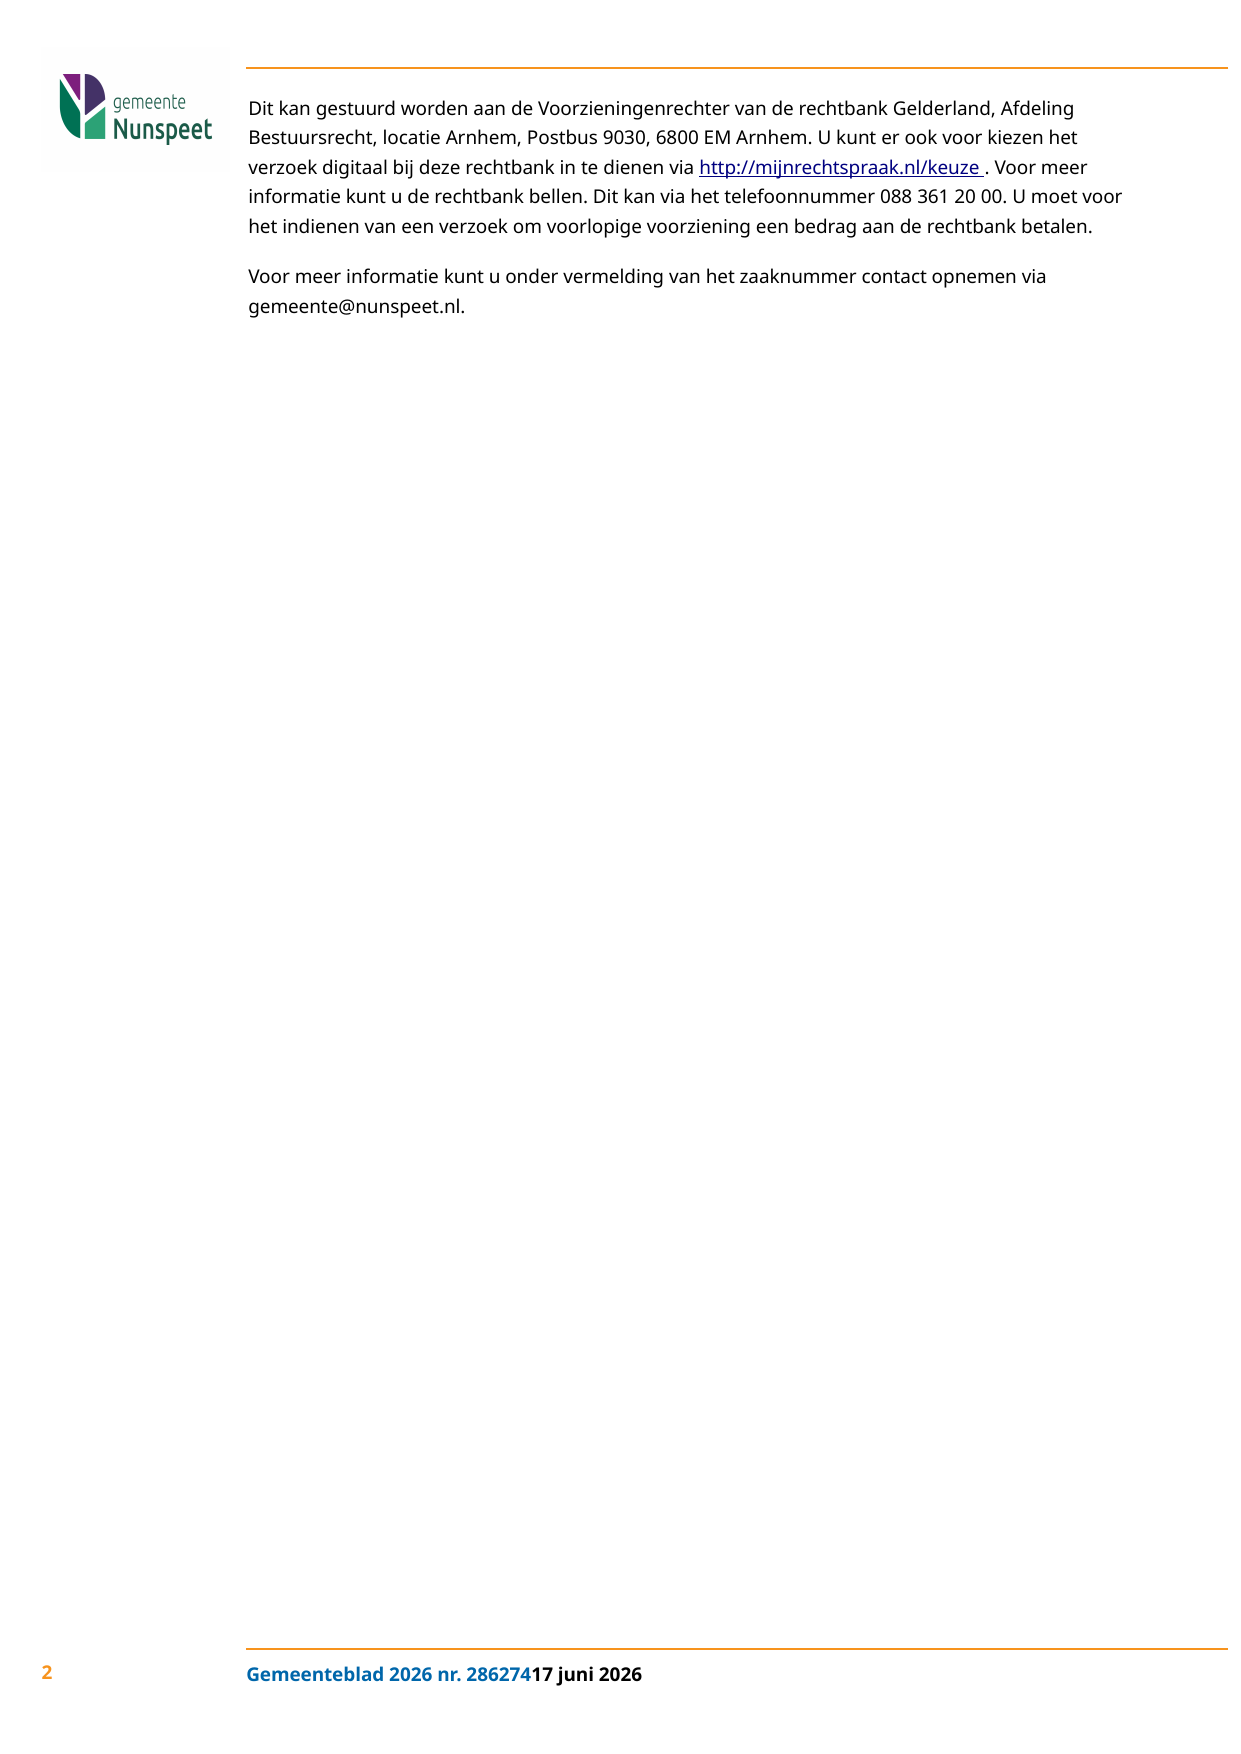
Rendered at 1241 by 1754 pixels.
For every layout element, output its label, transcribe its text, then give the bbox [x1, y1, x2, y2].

text Voor meer informatie kunt u onder vermelding van het zaaknummer contact opnemen via gemeente@nunspeet.nl. [248, 263, 1152, 319]
picture [41, 47, 231, 172]
text Dit kan gestuurd worden aan de Voorzieningenrechter van de rechtbank Gelderland, Afdeling Bestuursrecht, locatie Arnhem, Postbus 9030, 6800 EM Arnhem. U kunt er ook voor kiezen het verzoek digitaal bij deze rechtbank in te dienen via http://mijnrechtspraak.nl/keuze . Voor meer informatie kunt u de rechtbank bellen. Dit kan via het telefoonnummer 088 361 20 00. U moet voor het indienen van een verzoek om voorlopige voorziening een bedrag aan de rechtbank betalen. [248, 95, 1152, 239]
